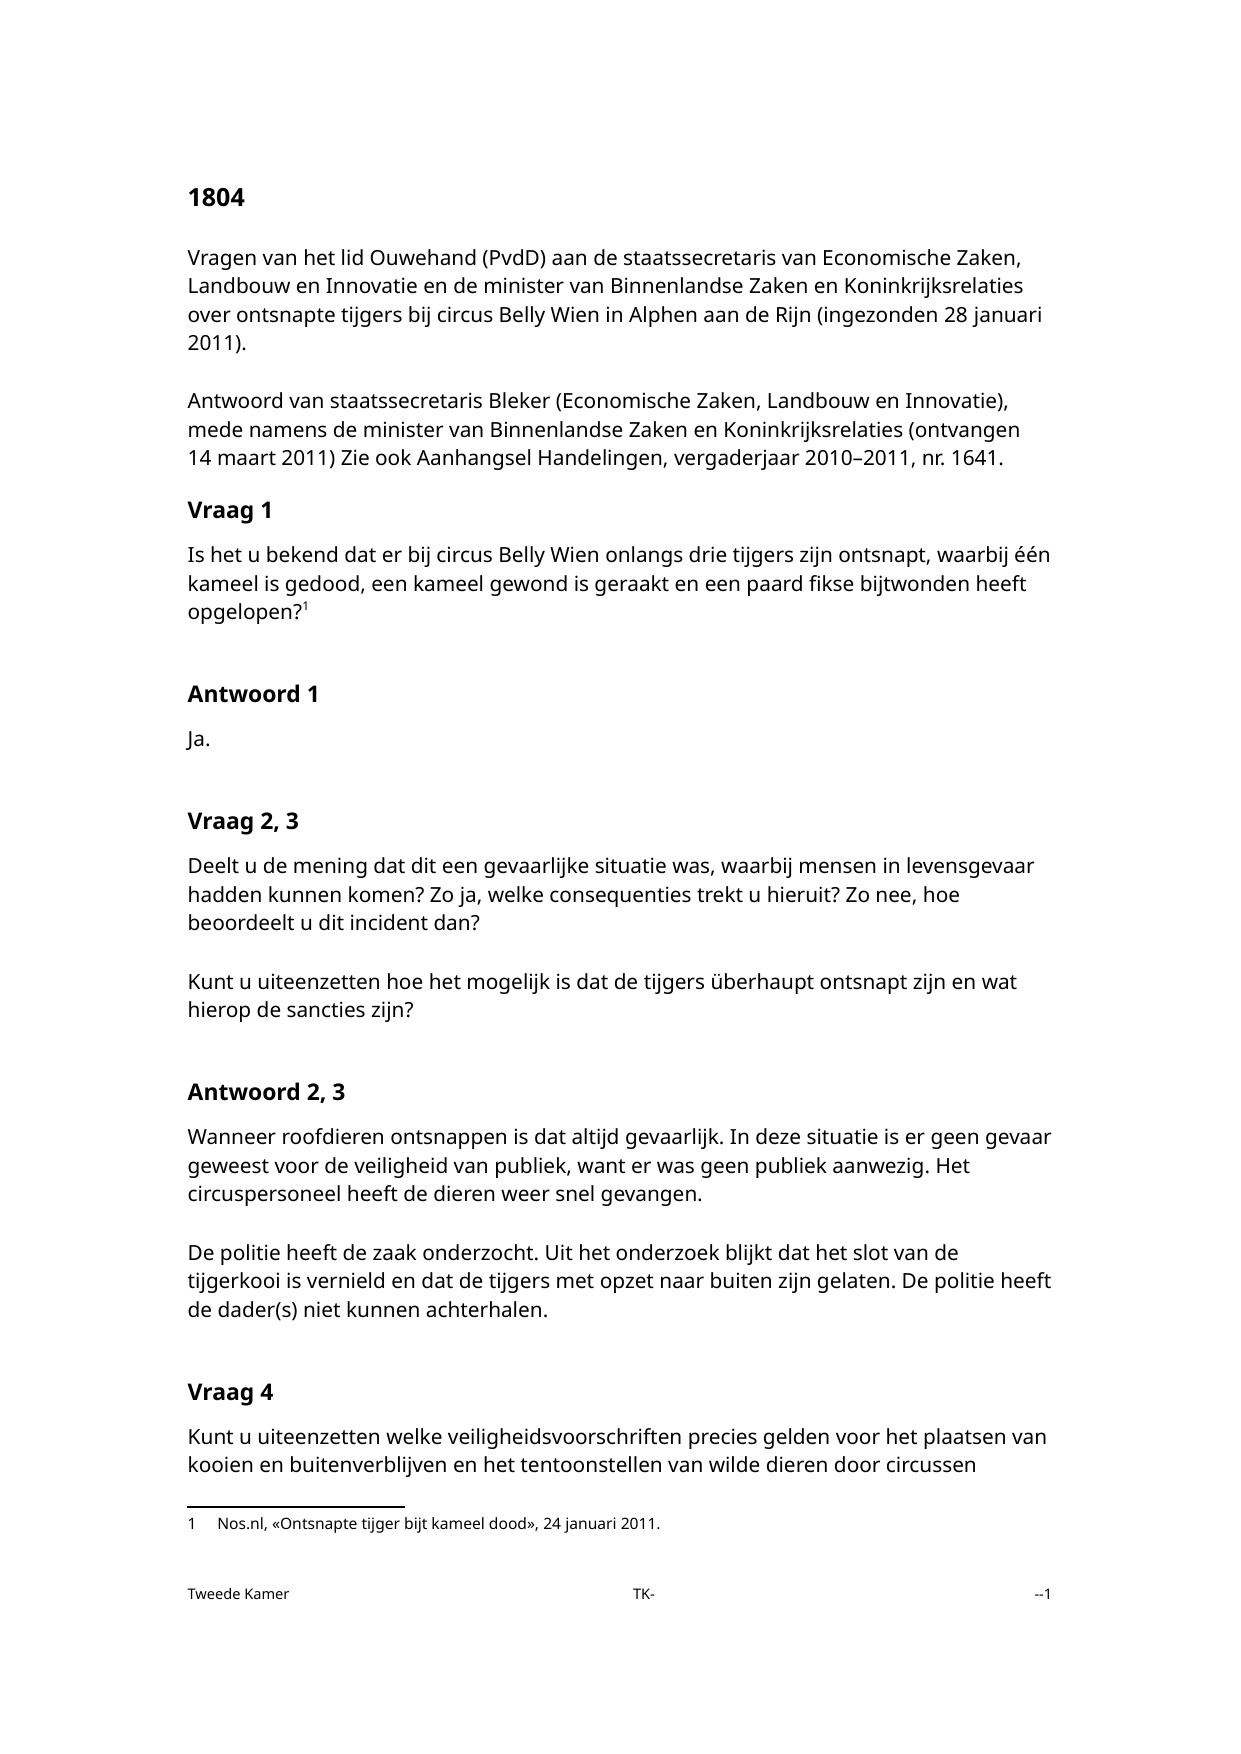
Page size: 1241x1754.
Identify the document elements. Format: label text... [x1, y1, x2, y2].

text Kunt u uiteenzetten welke veiligheidsvoorschriften precies gelden voor het plaatsen van kooien en buitenverblijven en het tentoonstellen van wilde dieren door circussen [187, 1422, 1053, 1479]
text De politie heeft de zaak onderzocht. Uit het onderzoek blijkt dat het slot van de tijgerkooi is vernield en dat de tijgers met opzet naar buiten zijn gelaten. De politie heeft de dader(s) niet kunnen achterhalen. [187, 1238, 1053, 1323]
subtitle Antwoord 1 [187, 678, 1053, 709]
text Deelt u de mening dat dit een gevaarlijke situatie was, waarbij mensen in levensgevaar hadden kunnen komen? Zo ja, welke consequenties trekt u hieruit? Zo nee, hoe beoordeelt u dit incident dan? [187, 852, 1053, 937]
subtitle Vraag 4 [187, 1376, 1053, 1407]
subtitle Vraag 1 [187, 494, 1053, 525]
subtitle Vraag 2, 3 [187, 805, 1053, 837]
text Nos.nl, «Ontsnapte tijger bijt kameel dood», 24 januari 2011. [187, 1506, 1053, 1534]
text Antwoord van staatssecretaris Bleker (Economische Zaken, Landbouw en Innovatie), mede namens de minister van Binnenlandse Zaken en Koninkrijksrelaties (ontvangen 14 maart 2011) Zie ook Aanhangsel Handelingen, vergaderjaar 2010–2011, nr. 1641. [187, 386, 1053, 472]
text Kunt u uiteenzetten hoe het mogelijk is dat de tijgers überhaupt ontsnapt zijn en wat hierop de sancties zijn? [187, 967, 1053, 1024]
text Vragen van het lid Ouwehand (PvdD) aan de staatssecretaris van Economische Zaken, Landbouw en Innovatie en de minister van Binnenlandse Zaken en Koninkrijksrelaties over ontsnapte tijgers bij circus Belly Wien in Alphen aan de Rijn (ingezonden 28 januari 2011). [187, 243, 1053, 357]
subtitle Antwoord 2, 3 [187, 1076, 1053, 1107]
text Is het u bekend dat er bij circus Belly Wien onlangs drie tijgers zijn ontsnapt, waarbij één kameel is gedood, een kameel gewond is geraakt en een paard fikse bijtwonden heeft opgelopen? [187, 540, 1053, 626]
text 1804 [187, 179, 1053, 213]
text Wanneer roofdieren ontsnappen is dat altijd gevaarlijk. In deze situatie is er geen gevaar geweest voor de veiligheid van publiek, want er was geen publiek aanwezig. Het circuspersoneel heeft de dieren weer snel gevangen. [187, 1122, 1053, 1208]
text Ja. [187, 724, 1053, 753]
